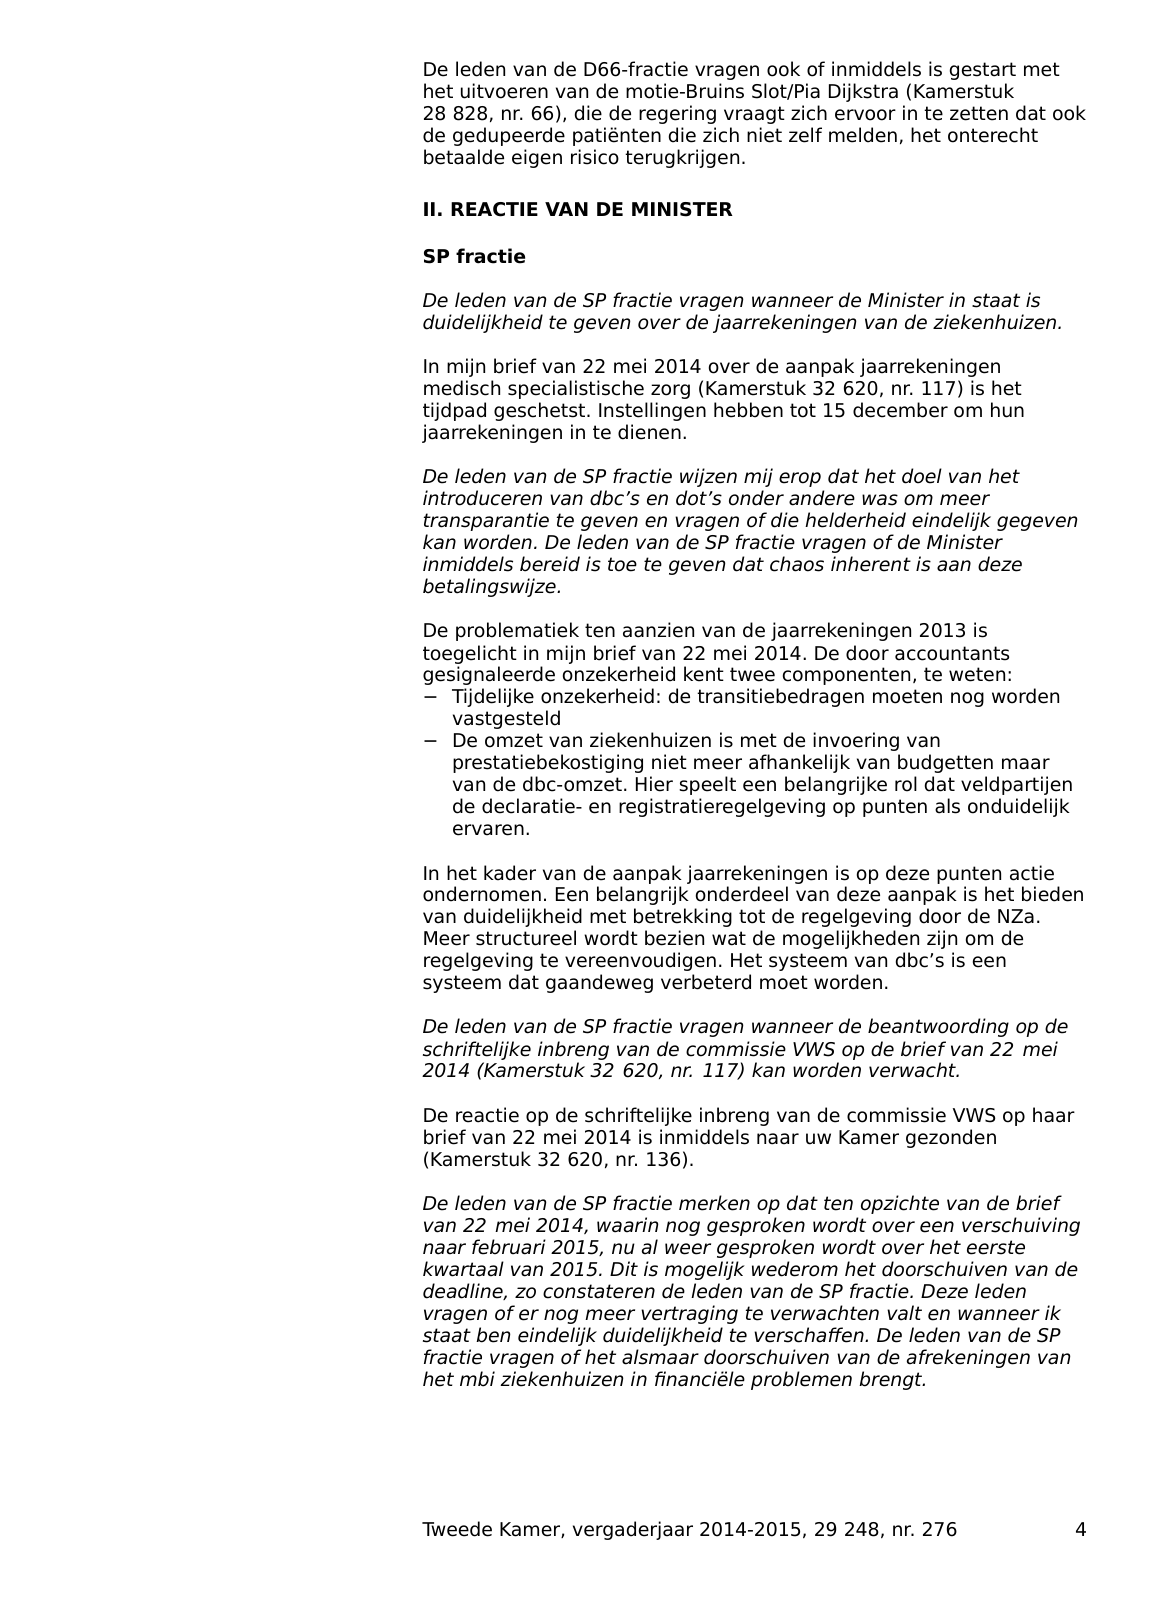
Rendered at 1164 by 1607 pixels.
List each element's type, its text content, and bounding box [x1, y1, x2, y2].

text De leden van de SP fractie merken op dat ten opzichte van de brief van 22 mei 2014, waarin nog gesproken wordt over een verschuiving naar februari 2015, nu al weer gesproken wordt over het eerste kwartaal van 2015. Dit is mogelijk wederom het doorschuiven van de deadline, zo constateren de leden van de SP fractie. Deze leden vragen of er nog meer vertraging te verwachten valt en wanneer ik staat ben eindelijk duidelijkheid te verschaffen. De leden van de SP fractie vragen of het alsmaar doorschuiven van de afrekeningen van het mbi ziekenhuizen in financiële problemen brengt. [422, 1193, 1087, 1391]
text De problematiek ten aanzien van de jaarrekeningen 2013 is toegelicht in mijn brief van 22 mei 2014. De door accountants gesignaleerde onzekerheid kent twee componenten, te weten: [422, 620, 1087, 686]
text De leden van de SP fractie vragen wanneer de Minister in staat is duidelijkheid te geven over de jaarrekeningen van de ziekenhuizen. [422, 290, 1087, 334]
subtitle II. REACTIE VAN DE MINISTER [422, 199, 1087, 221]
text In mijn brief van 22 mei 2014 over de aanpak jaarrekeningen medisch specialistische zorg (Kamerstuk 32 620, nr. 117) is het tijdpad geschetst. Instellingen hebben tot 15 december om hun jaarrekeningen in te dienen. [422, 356, 1087, 444]
text De leden van de SP fractie wijzen mij erop dat het doel van het introduceren van dbc’s en dot’s onder andere was om meer transparantie te geven en vragen of die helderheid eindelijk gegeven kan worden. De leden van de SP fractie vragen of de Minister inmiddels bereid is toe te geven dat chaos inherent is aan deze betalingswijze. [422, 466, 1087, 598]
text − De omzet van ziekenhuizen is met de invoering van prestatiebekostiging niet meer afhankelijk van budgetten maar van de dbc-omzet. Hier speelt een belangrijke rol dat veldpartijen de declaratie- en registratieregelgeving op punten als onduidelijk ervaren. [422, 730, 1087, 840]
text De leden van de SP fractie vragen wanneer de beantwoording op de schriftelijke inbreng van de commissie VWS op de brief van 22 mei 2014 (Kamerstuk 32 620, nr. 117) kan worden verwacht. [422, 1016, 1087, 1082]
text De leden van de D66-fractie vragen ook of inmiddels is gestart met het uitvoeren van de motie-Bruins Slot/Pia Dijkstra (Kamerstuk 28 828, nr. 66), die de regering vraagt zich ervoor in te zetten dat ook de gedupeerde patiënten die zich niet zelf melden, het onterecht betaalde eigen risico terugkrijgen. [422, 59, 1087, 169]
text In het kader van de aanpak jaarrekeningen is op deze punten actie ondernomen. Een belangrijk onderdeel van deze aanpak is het bieden van duidelijkheid met betrekking tot de regelgeving door de NZa. Meer structureel wordt bezien wat de mogelijkheden zijn om de regelgeving te vereenvoudigen. Het systeem van dbc’s is een systeem dat gaandeweg verbeterd moet worden. [422, 862, 1087, 994]
subtitle SP fractie [422, 246, 1087, 268]
text − Tijdelijke onzekerheid: de transitiebedragen moeten nog worden vastgesteld [422, 686, 1087, 730]
text De reactie op de schriftelijke inbreng van de commissie VWS op haar brief van 22 mei 2014 is inmiddels naar uw Kamer gezonden (Kamerstuk 32 620, nr. 136). [422, 1104, 1087, 1171]
